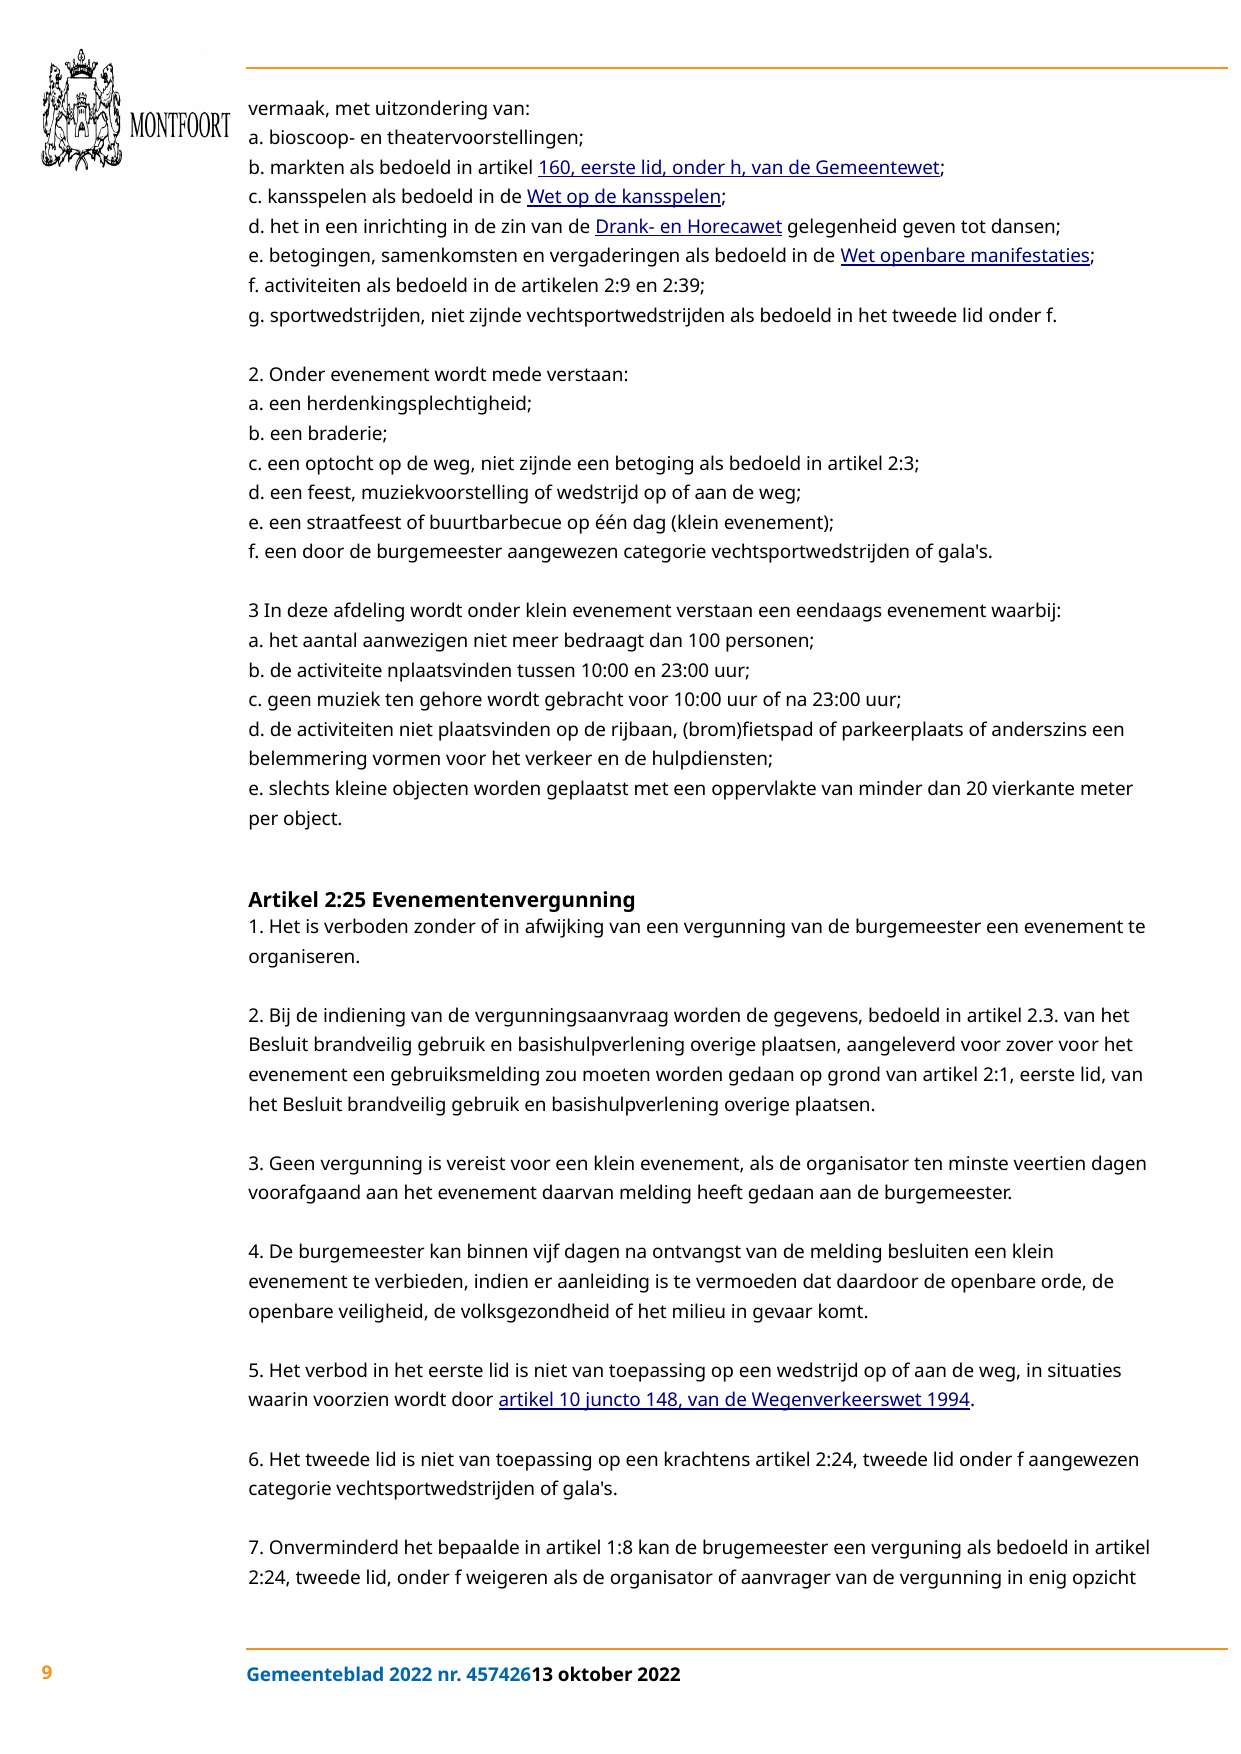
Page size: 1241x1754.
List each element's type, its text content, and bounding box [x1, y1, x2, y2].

text 7. Onverminderd het bepaalde in artikel 1:8 kan de brugemeester een verguning als bedoeld in artikel 2:24, tweede lid, onder f weigeren als de organisator of aanvrager van de vergunning in enig opzicht [248, 1534, 1152, 1590]
text 4. De burgemeester kan binnen vijf dagen na ontvangst van de melding besluiten een klein evenement te verbieden, indien er aanleiding is te vermoeden dat daardoor de openbare orde, de openbare veiligheid, de volksgezondheid of het milieu in gevaar komt. [248, 1239, 1152, 1323]
picture [41, 47, 231, 172]
text f. activiteiten als bedoeld in de artikelen 2:9 en 2:39; [248, 272, 1152, 298]
text c. geen muziek ten gehore wordt gebracht voor 10:00 uur of na 23:00 uur; [248, 686, 1152, 712]
text d. een feest, muziekvoorstelling of wedstrijd op of aan de weg; [248, 479, 1152, 505]
text e. slechts kleine objecten worden geplaatst met een oppervlakte van minder dan 20 vierkante meter per object. [248, 775, 1152, 831]
text g. sportwedstrijden, niet zijnde vechtsportwedstrijden als bedoeld in het tweede lid onder f. [248, 302, 1152, 328]
text d. het in een inrichting in de zin van de Drank- en Horecawet gelegenheid geven tot dansen; [248, 213, 1152, 239]
text c. een optocht op de weg, niet zijnde een betoging als bedoeld in artikel 2:3; [248, 450, 1152, 476]
text b. markten als bedoeld in artikel 160, eerste lid, onder h, van de Gemeentewet; [248, 154, 1152, 180]
text 1. Het is verboden zonder of in afwijking van een vergunning van de burgemeester een evenement te organiseren. [248, 913, 1152, 968]
text c. kansspelen als bedoeld in de Wet op de kansspelen; [248, 183, 1152, 209]
text a. het aantal aanwezigen niet meer bedraagt dan 100 personen; [248, 627, 1152, 653]
text a. een herdenkingsplechtigheid; [248, 391, 1152, 416]
text 2. Bij de indiening van de vergunningsaanvraag worden de gegevens, bedoeld in artikel 2.3. van het Besluit brandveilig gebruik en basishulpverlening overige plaatsen, aangeleverd voor zover voor het evenement een gebruiksmelding zou moeten worden gedaan op grond van artikel 2:1, eerste lid, van het Besluit brandveilig gebruik en basishulpverlening overige plaatsen. [248, 1002, 1152, 1116]
text d. de activiteiten niet plaatsvinden op de rijbaan, (brom)fietspad of parkeerplaats of anderszins een belemmering vormen voor het verkeer en de hulpdiensten; [248, 716, 1152, 771]
text 2. Onder evenement wordt mede verstaan: [248, 361, 1152, 387]
text 3 In deze afdeling wordt onder klein evenement verstaan een eendaags evenement waarbij: [248, 598, 1152, 623]
text f. een door de burgemeester aangewezen categorie vechtsportwedstrijden of gala's. [248, 538, 1152, 564]
text b. de activiteite nplaatsvinden tussen 10:00 en 23:00 uur; [248, 657, 1152, 683]
text b. een braderie; [248, 420, 1152, 446]
text e. betogingen, samenkomsten en vergaderingen als bedoeld in de Wet openbare manifestaties; [248, 243, 1152, 268]
text e. een straatfeest of buurtbarbecue op één dag (klein evenement); [248, 509, 1152, 535]
text 5. Het verbod in het eerste lid is niet van toepassing op een wedstrijd op of aan de weg, in situaties waarin voorzien wordt door artikel 10 juncto 148, van de Wegenverkeerswet 1994. [248, 1357, 1152, 1412]
text vermaak, met uitzondering van: [248, 95, 1152, 121]
text a. bioscoop- en theatervoorstellingen; [248, 124, 1152, 150]
text 6. Het tweede lid is niet van toepassing op een krachtens artikel 2:24, tweede lid onder f aangewezen categorie vechtsportwedstrijden of gala's. [248, 1446, 1152, 1501]
text 3. Geen vergunning is vereist voor een klein evenement, als de organisator ten minste veertien dagen voorafgaand aan het evenement daarvan melding heeft gedaan aan de burgemeester. [248, 1150, 1152, 1205]
text Artikel 2:25 Evenementenvergunning [248, 885, 1152, 913]
